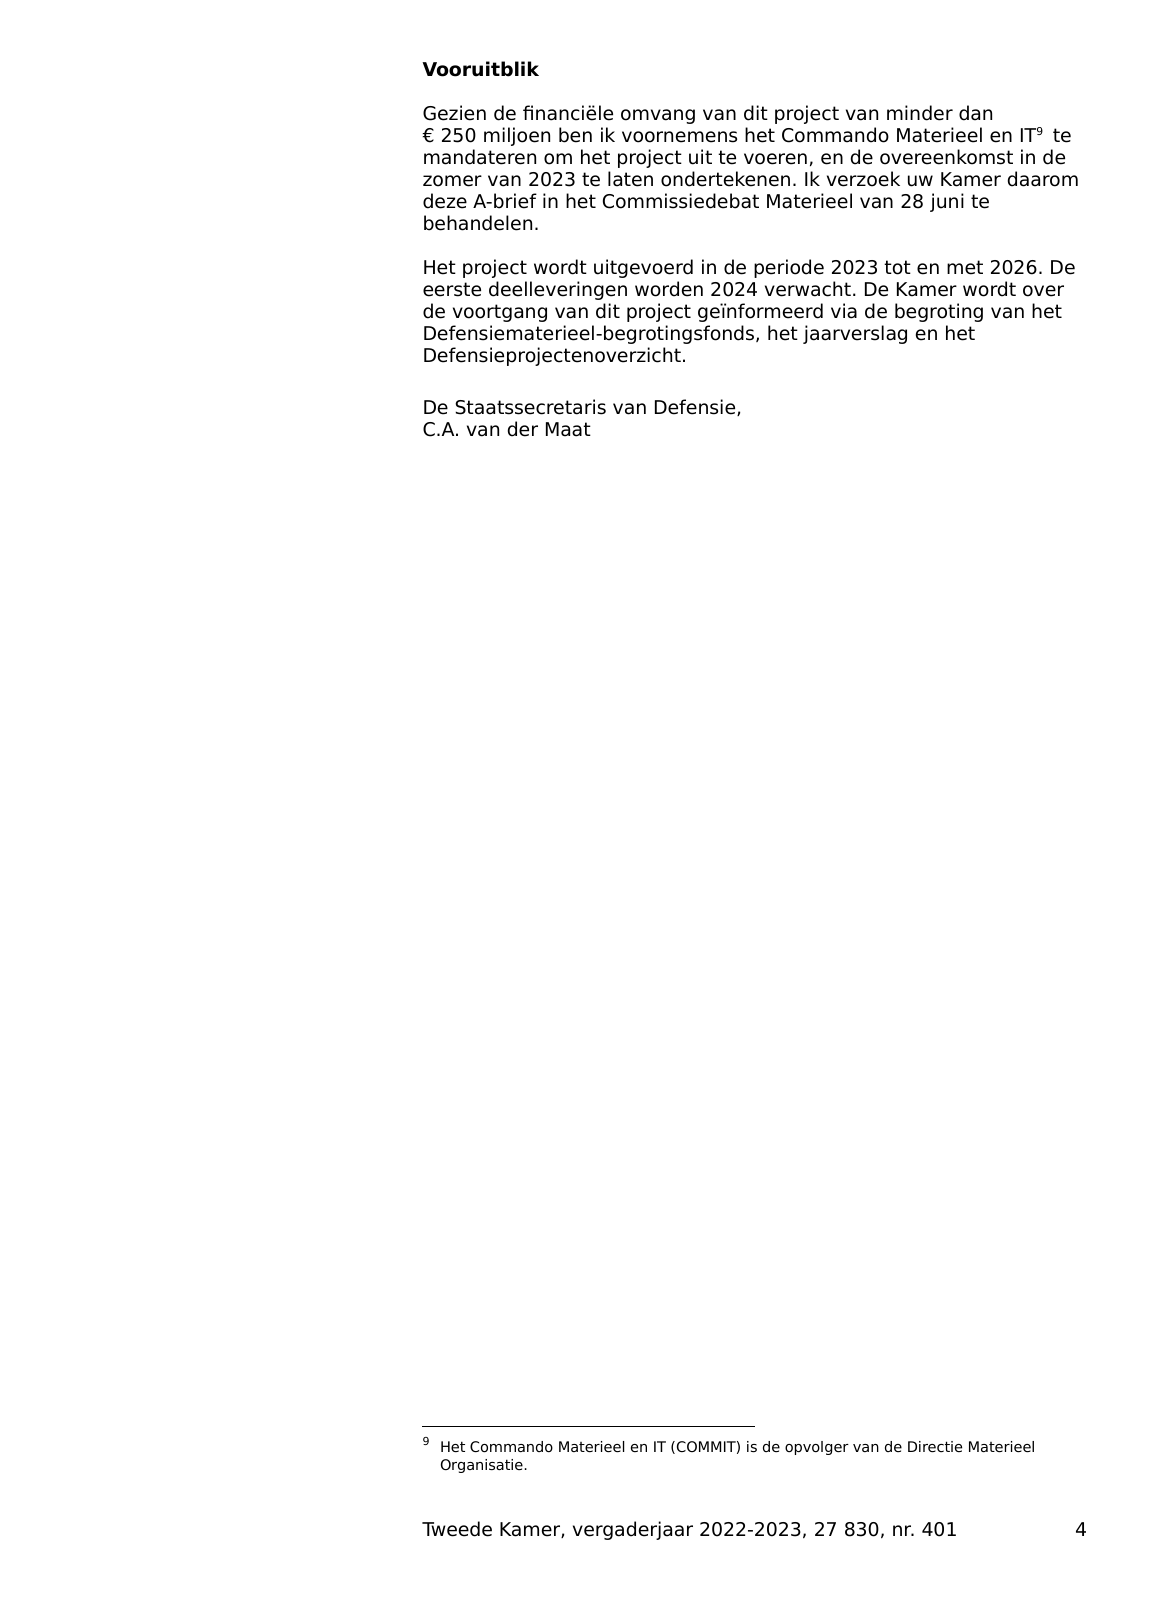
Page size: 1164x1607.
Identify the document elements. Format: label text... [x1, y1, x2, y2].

text De Staatssecretaris van Defensie, C.A. van der Maat [422, 397, 1087, 441]
text Gezien de financiële omvang van dit project van minder dan € 250 miljoen ben ik voornemens het Commando Materieel en IT te mandateren om het project uit te voeren, en de overeenkomst in de zomer van 2023 te laten ondertekenen. Ik verzoek uw Kamer daarom deze A-brief in het Commissiedebat Materieel van 28 juni te behandelen. [422, 103, 1087, 235]
text Het project wordt uitgevoerd in de periode 2023 tot en met 2026. De eerste deelleveringen worden 2024 verwacht. De Kamer wordt over de voortgang van dit project geïnformeerd via de begroting van het Defensiematerieel-begrotingsfonds, het jaarverslag en het Defensieprojectenoverzicht. [422, 257, 1087, 367]
subtitle Vooruitblik [422, 59, 1087, 81]
text Het Commando Materieel en IT (COMMIT) is de opvolger van de Directie Materieel Organisatie. [422, 1435, 1087, 1474]
